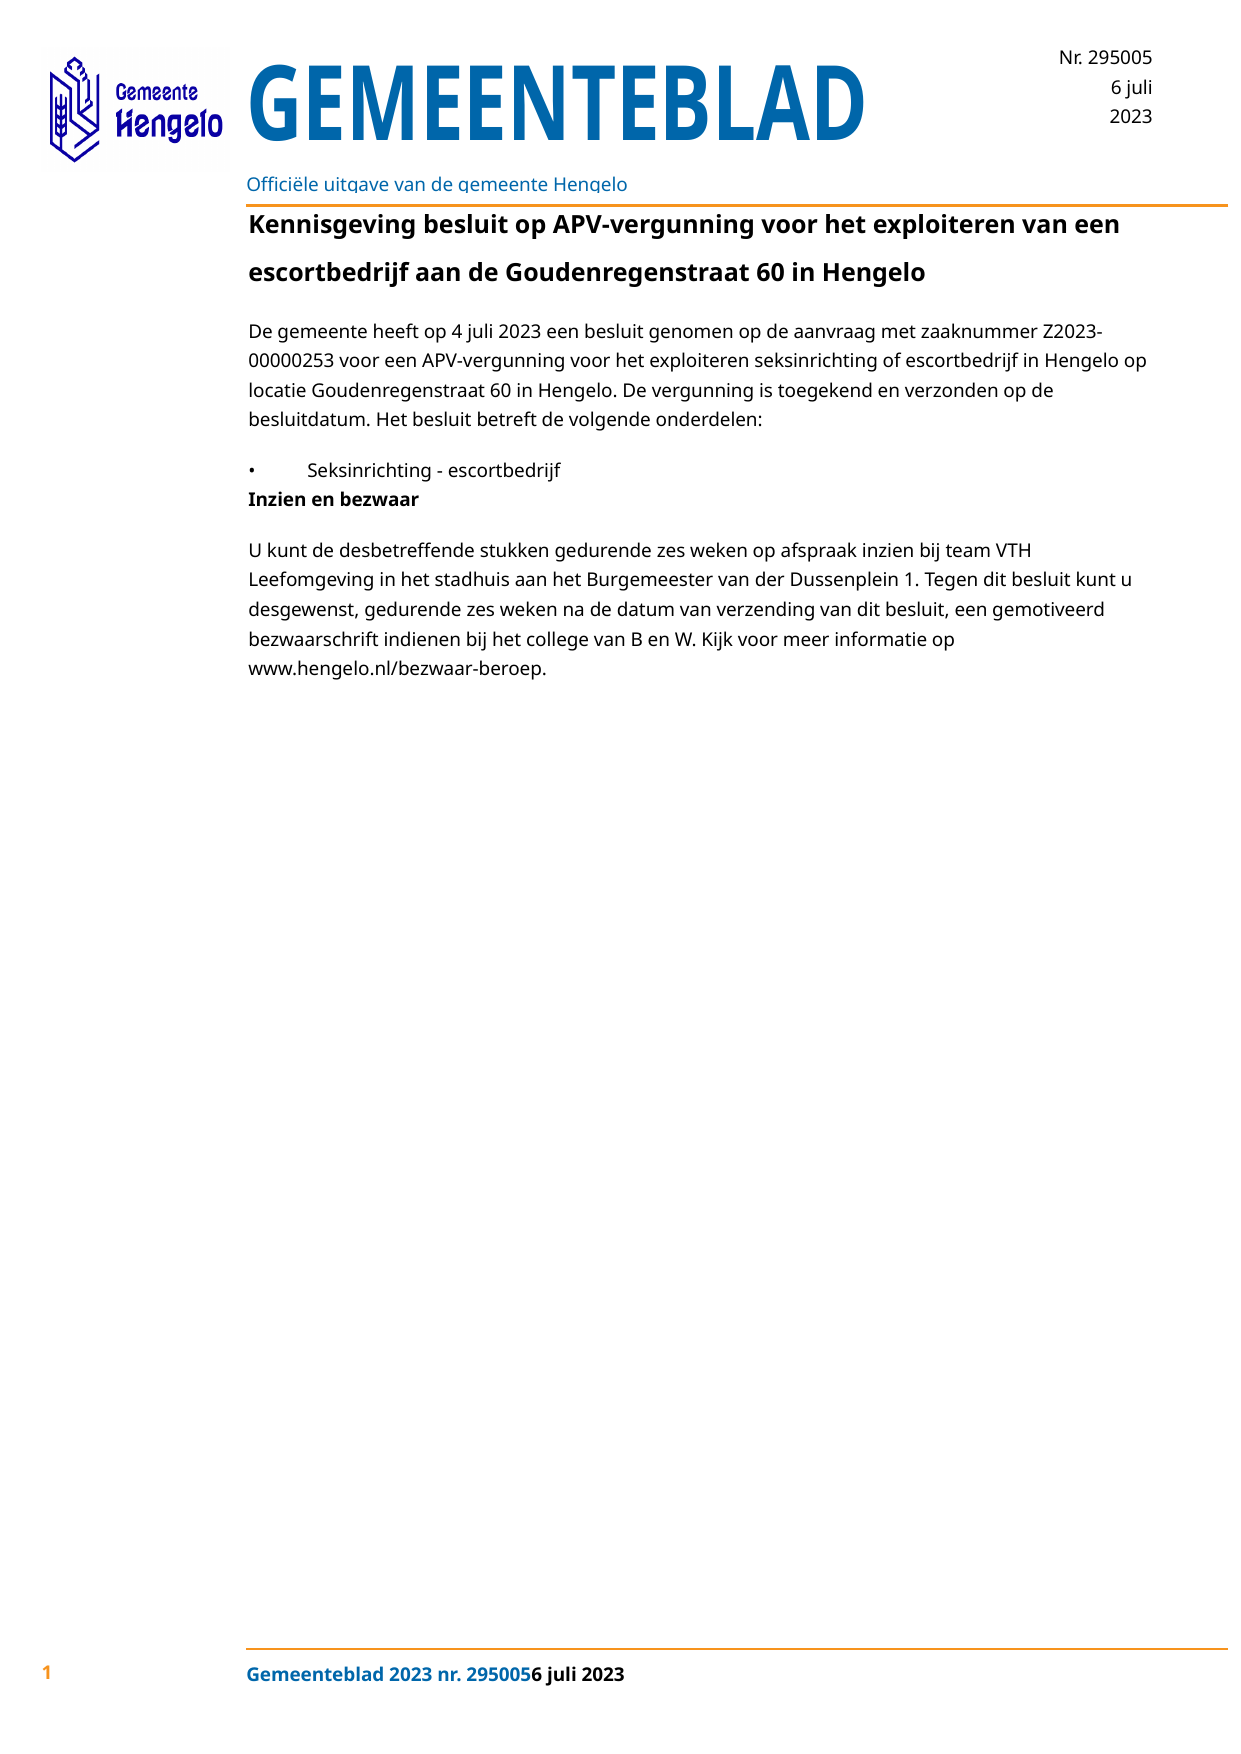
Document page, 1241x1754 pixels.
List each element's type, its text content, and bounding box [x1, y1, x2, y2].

text Kennisgeving besluit op APV-vergunning voor het exploiteren van een escortbedrijf aan de Goudenregenstraat 60 in Hengelo [248, 207, 1152, 288]
text Inzien en bezwaar [248, 487, 1152, 512]
picture [41, 47, 231, 172]
text U kunt de desbetreffende stukken gedurende zes weken op afspraak inzien bij team VTH Leefomgeving in het stadhuis aan het Burgemeester van der Dussenplein 1. Tegen dit besluit kunt u desgewenst, gedurende zes weken na de datum van verzending van dit besluit, een gemotiveerd bezwaarschrift indienen bij het college van B en W. Kijk voor meer informatie op www.hengelo.nl/bezwaar-beroep. [248, 537, 1152, 681]
text De gemeente heeft op 4 juli 2023 een besluit genomen op de aanvraag met zaaknummer Z2023-00000253 voor een APV-vergunning voor het exploiteren seksinrichting of escortbedrijf in Hengelo op locatie Goudenregenstraat 60 in Hengelo. De vergunning is toegekend en verzonden op de besluitdatum. Het besluit betreft de volgende onderdelen: [248, 318, 1152, 432]
list Seksinrichting - escortbedrijf [248, 457, 1152, 483]
